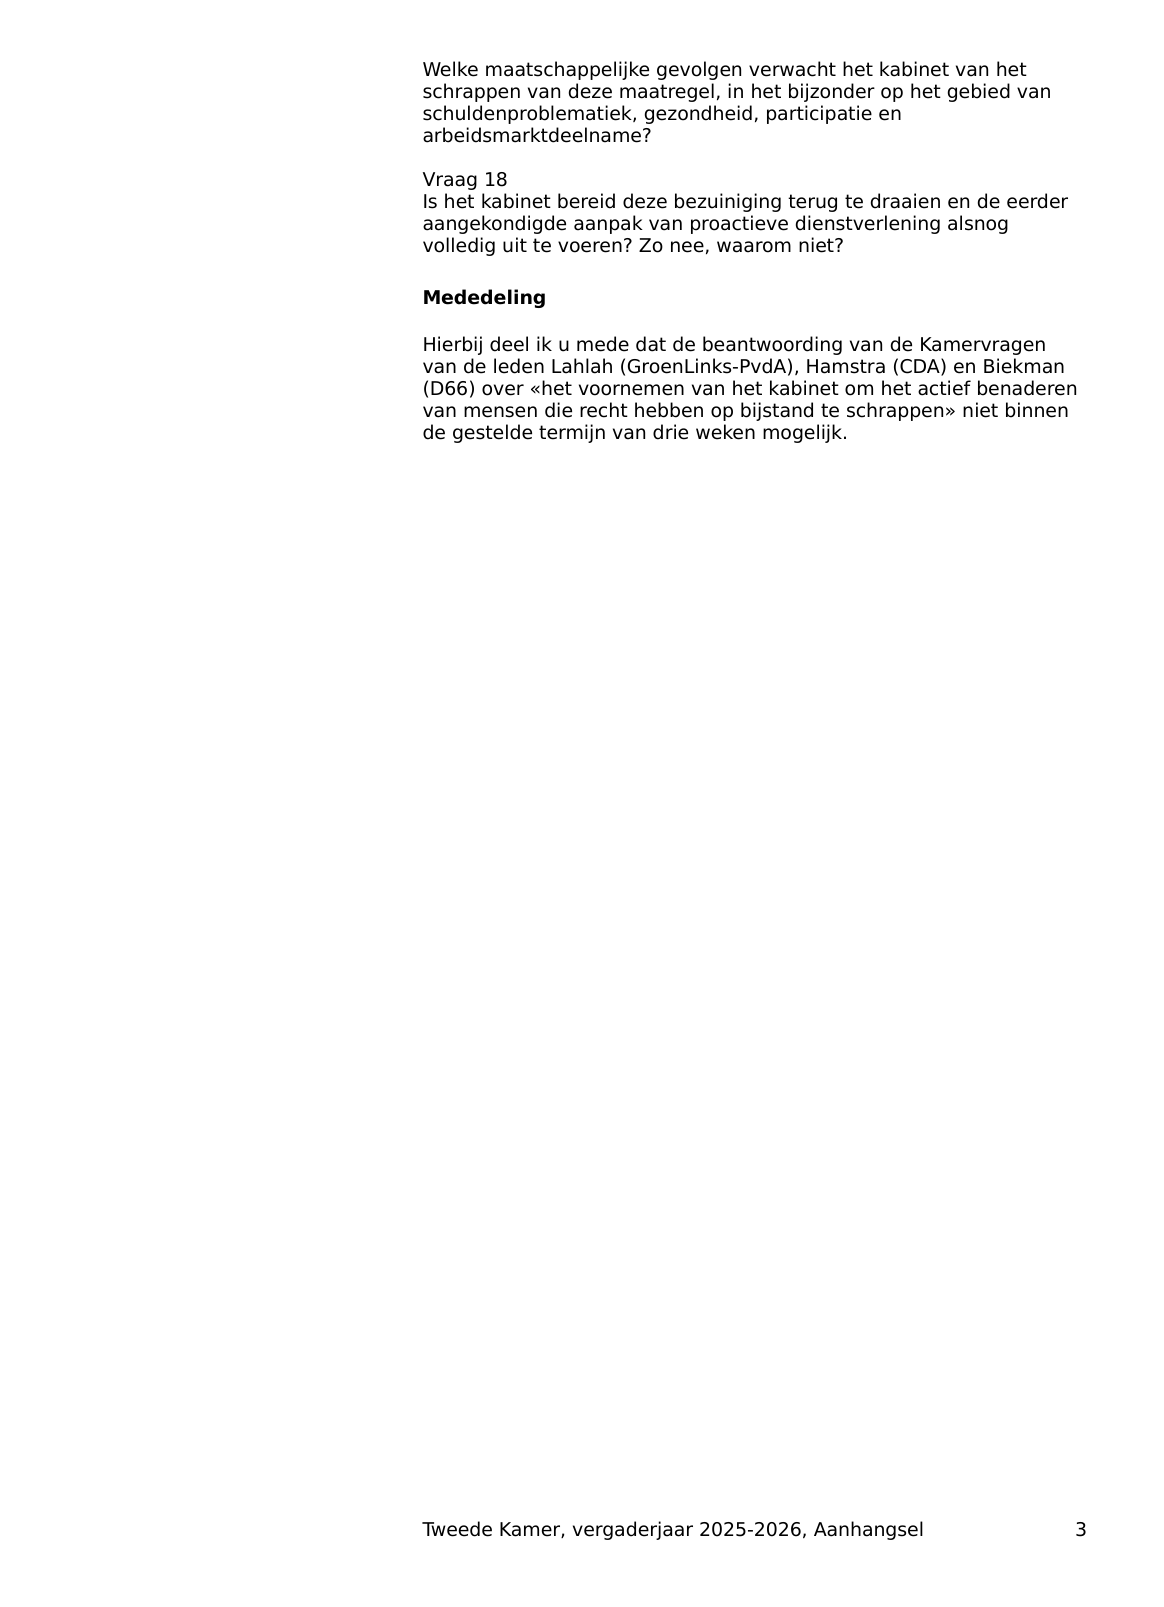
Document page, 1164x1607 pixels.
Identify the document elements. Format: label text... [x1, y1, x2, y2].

text Is het kabinet bereid deze bezuiniging terug te draaien en de eerder aangekondigde aanpak van proactieve dienstverlening alsnog volledig uit te voeren? Zo nee, waarom niet? [422, 191, 1087, 257]
text Welke maatschappelijke gevolgen verwacht het kabinet van het schrappen van deze maatregel, in het bijzonder op het gebied van schuldenproblematiek, gezondheid, participatie en arbeidsmarktdeelname? [422, 59, 1087, 147]
text Vraag 18 [422, 169, 1087, 191]
subtitle Mededeling [422, 287, 1087, 309]
text Hierbij deel ik u mede dat de beantwoording van de Kamervragen van de leden Lahlah (GroenLinks-PvdA), Hamstra (CDA) en Biekman (D66) over «het voornemen van het kabinet om het actief benaderen van mensen die recht hebben op bijstand te schrappen» niet binnen de gestelde termijn van drie weken mogelijk. [422, 334, 1087, 444]
